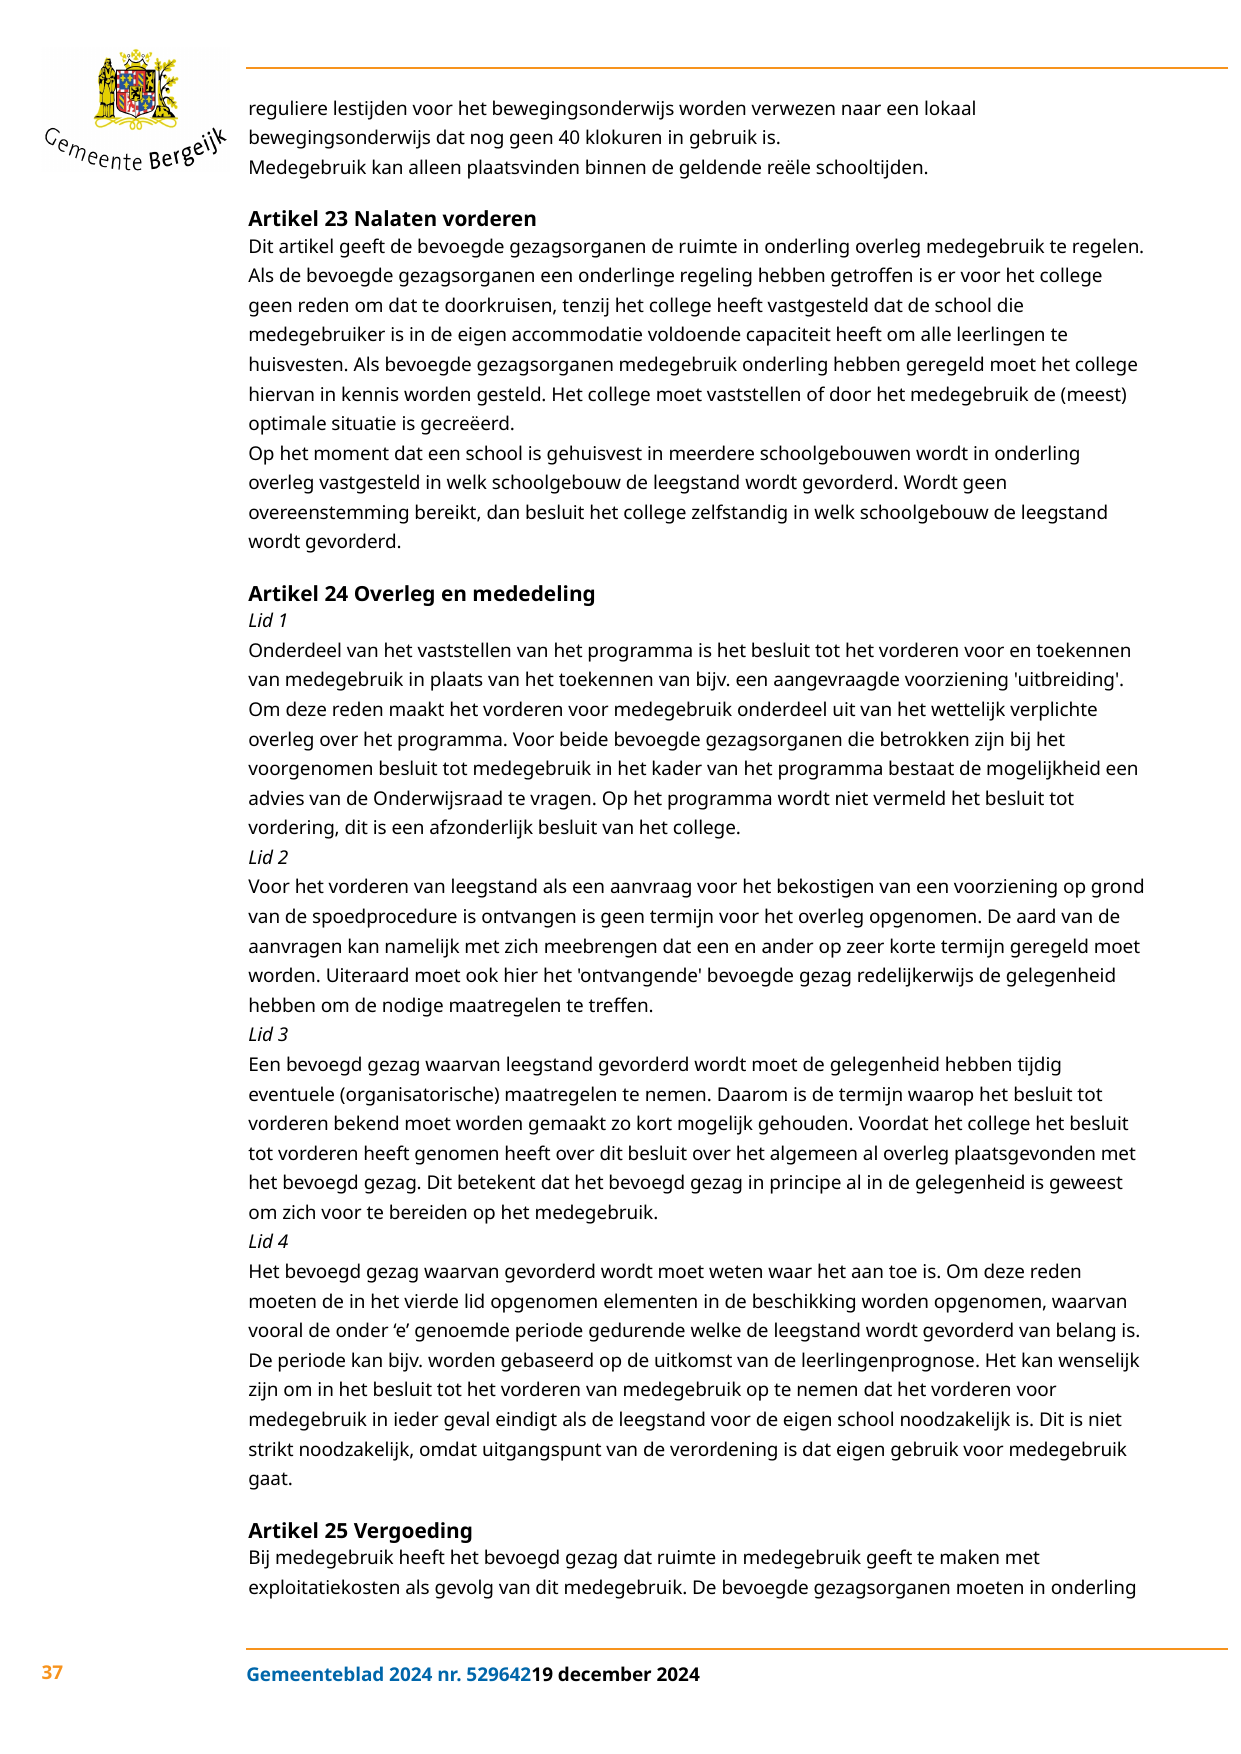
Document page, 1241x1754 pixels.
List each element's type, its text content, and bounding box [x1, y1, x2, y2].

text Lid 1 [248, 607, 1152, 633]
text Artikel 25 Vergoeding [248, 1516, 1152, 1544]
text Bij medegebruik heeft het bevoegd gezag dat ruimte in medegebruik geeft te maken met exploitatiekosten als gevolg van dit medegebruik. De bevoegde gezagsorganen moeten in onderling [248, 1544, 1152, 1599]
text Dit artikel geeft de bevoegde gezagsorganen de ruimte in onderling overleg medegebruik te regelen. Als de bevoegde gezagsorganen een onderlinge regeling hebben getroffen is er voor het college geen reden om dat te doorkruisen, tenzij het college heeft vastgesteld dat de school die medegebruiker is in de eigen accommodatie voldoende capaciteit heeft om alle leerlingen te huisvesten. Als bevoegde gezagsorganen medegebruik onderling hebben geregeld moet het college hiervan in kennis worden gesteld. Het college moet vaststellen of door het medegebruik de (meest) optimale situatie is gecreëerd. [248, 233, 1152, 436]
text reguliere lestijden voor het bewegingsonderwijs worden verwezen naar een lokaal bewegingsonderwijs dat nog geen 40 klokuren in gebruik is. [248, 95, 1152, 150]
text Artikel 24 Overleg en mededeling [248, 579, 1152, 607]
picture [41, 47, 231, 172]
text Een bevoegd gezag waarvan leegstand gevorderd wordt moet de gelegenheid hebben tijdig eventuele (organisatorische) maatregelen te nemen. Daarom is de termijn waarop het besluit tot vorderen bekend moet worden gemaakt zo kort mogelijk gehouden. Voordat het college het besluit tot vorderen heeft genomen heeft over dit besluit over het algemeen al overleg plaatsgevonden met het bevoegd gezag. Dit betekent dat het bevoegd gezag in principe al in de gelegenheid is geweest om zich voor te bereiden op het medegebruik. [248, 1051, 1152, 1225]
text Lid 2 [248, 844, 1152, 870]
text Onderdeel van het vaststellen van het programma is het besluit tot het vorderen voor en toekennen van medegebruik in plaats van het toekennen van bijv. een aangevraagde voorziening 'uitbreiding'. Om deze reden maakt het vorderen voor medegebruik onderdeel uit van het wettelijk verplichte overleg over het programma. Voor beide bevoegde gezagsorganen die betrokken zijn bij het voorgenomen besluit tot medegebruik in het kader van het programma bestaat de mogelijkheid een advies van de Onderwijsraad te vragen. Op het programma wordt niet vermeld het besluit tot vordering, dit is een afzonderlijk besluit van het college. [248, 637, 1152, 840]
text Lid 4 [248, 1229, 1152, 1254]
text Lid 3 [248, 1022, 1152, 1047]
text Artikel 23 Nalaten vorderen [248, 204, 1152, 233]
text Medegebruik kan alleen plaatsvinden binnen de geldende reële schooltijden. [248, 154, 1152, 180]
text Op het moment dat een school is gehuisvest in meerdere schoolgebouwen wordt in onderling overleg vastgesteld in welk schoolgebouw de leegstand wordt gevorderd. Wordt geen overeenstemming bereikt, dan besluit het college zelfstandig in welk schoolgebouw de leegstand wordt gevorderd. [248, 440, 1152, 554]
text Voor het vorderen van leegstand als een aanvraag voor het bekostigen van een voorziening op grond van de spoedprocedure is ontvangen is geen termijn voor het overleg opgenomen. De aard van de aanvragen kan namelijk met zich meebrengen dat een en ander op zeer korte termijn geregeld moet worden. Uiteraard moet ook hier het 'ontvangende' bevoegde gezag redelijkerwijs de gelegenheid hebben om de nodige maatregelen te treffen. [248, 874, 1152, 1018]
text Het bevoegd gezag waarvan gevorderd wordt moet weten waar het aan toe is. Om deze reden moeten de in het vierde lid opgenomen elementen in de beschikking worden opgenomen, waarvan vooral de onder ‘e’ genoemde periode gedurende welke de leegstand wordt gevorderd van belang is. De periode kan bijv. worden gebaseerd op de uitkomst van de leerlingenprognose. Het kan wenselijk zijn om in het besluit tot het vorderen van medegebruik op te nemen dat het vorderen voor medegebruik in ieder geval eindigt als de leegstand voor de eigen school noodzakelijk is. Dit is niet strikt noodzakelijk, omdat uitgangspunt van de verordening is dat eigen gebruik voor medegebruik gaat. [248, 1258, 1152, 1491]
